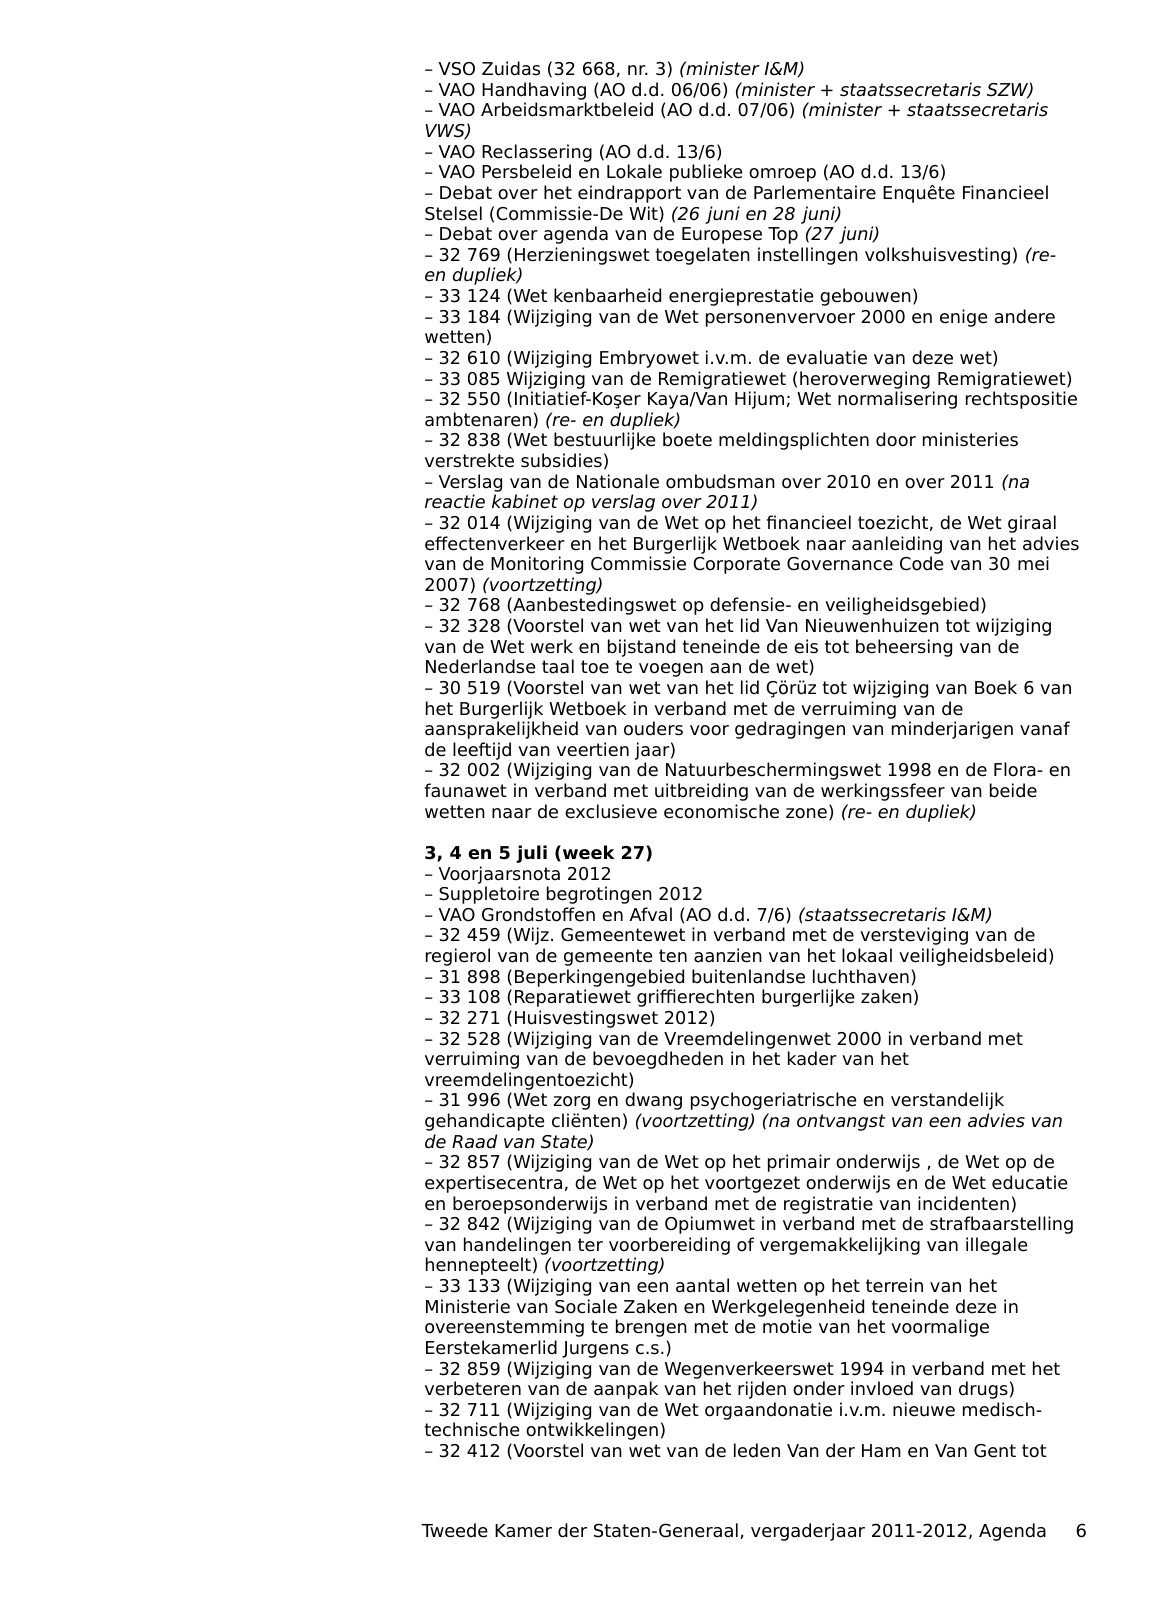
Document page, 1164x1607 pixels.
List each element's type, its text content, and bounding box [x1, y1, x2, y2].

table_cell [401, 430, 418, 472]
table_cell [77, 389, 401, 430]
table_cell [401, 864, 418, 884]
table_cell [401, 678, 418, 760]
table_cell – 32 859 (Wijziging van de Wegenverkeerswet 1994 in verband met het verbeteren van de aanpak van het rijden onder invloed van drugs) [418, 1359, 1087, 1400]
table_cell [401, 80, 418, 100]
table_cell [77, 1090, 401, 1152]
table_cell [401, 472, 418, 513]
table_cell [401, 760, 418, 822]
table_cell [77, 1359, 401, 1400]
table_cell – 30 519 (Voorstel van wet van het lid Çörüz tot wijziging van Boek 6 van het Burgerlijk Wetboek in verband met de verruiming van de aansprakelijkheid van ouders voor gedragingen van minderjarigen vanaf de leeftijd van veertien jaar) [418, 678, 1087, 760]
table_cell [401, 1152, 418, 1214]
table_cell – 33 124 (Wet kenbaarheid energieprestatie gebouwen) [418, 286, 1087, 307]
table_cell [401, 595, 418, 616]
table_cell [77, 183, 401, 224]
table_cell – 32 459 (Wijz. Gemeentewet in verband met de versteviging van de regierol van de gemeente ten aanzien van het lokaal veiligheidsbeleid) [418, 925, 1087, 967]
table_cell – 32 271 (Huisvestingswet 2012) [418, 1008, 1087, 1028]
table_cell [77, 864, 401, 884]
table_cell [401, 183, 418, 224]
table_cell [401, 1090, 418, 1152]
table_cell [401, 1276, 418, 1358]
table_cell – VAO Grondstoffen en Afval (AO d.d. 7/6) (staatssecretaris I&M) [418, 905, 1087, 925]
table_cell [401, 1400, 418, 1441]
table_cell – 33 108 (Reparatiewet griffierechten burgerlijke zaken) [418, 987, 1087, 1008]
table_cell – 32 610 (Wijziging Embryowet i.v.m. de evaluatie van deze wet) [418, 348, 1087, 368]
table_cell – VAO Reclassering (AO d.d. 13/6) [418, 142, 1087, 162]
table_cell [401, 224, 418, 245]
table_cell – 32 412 (Voorstel van wet van de leden Van der Ham en Van Gent tot [418, 1441, 1087, 1462]
table_cell – 31 898 (Beperkingengebied buitenlandse luchthaven) [418, 967, 1087, 987]
table_cell [77, 905, 401, 925]
table_cell – Voorjaarsnota 2012 [418, 864, 1087, 884]
table_cell [77, 822, 401, 843]
table_cell [401, 369, 418, 389]
table_cell [401, 987, 418, 1008]
table_cell – 32 528 (Wijziging van de Vreemdelingenwet 2000 in verband met verruiming van de bevoegdheden in het kader van het vreemdelingentoezicht) [418, 1029, 1087, 1090]
table_cell [401, 100, 418, 142]
table_cell [401, 1008, 418, 1028]
table_cell [401, 616, 418, 678]
table_cell [77, 595, 401, 616]
table_cell [401, 925, 418, 967]
table_cell [401, 1441, 418, 1462]
table_cell [77, 513, 401, 595]
table_cell – 32 550 (Initiatief-Koşer Kaya/Van Hijum; Wet normalisering rechtspositie ambtenaren) (re- en dupliek) [418, 389, 1087, 430]
table_cell [77, 1214, 401, 1276]
table_cell [77, 224, 401, 245]
table_cell – 32 842 (Wijziging van de Opiumwet in verband met de strafbaarstelling van handelingen ter voorbereiding of vergemakkelijking van illegale hennepteelt) (voortzetting) [418, 1214, 1087, 1276]
table_cell [77, 1400, 401, 1441]
table_cell [401, 843, 418, 863]
table_cell [401, 307, 418, 348]
table_cell [401, 348, 418, 368]
table_cell [401, 884, 418, 905]
table_cell [77, 1008, 401, 1028]
table_cell [77, 348, 401, 368]
table_cell – 33 133 (Wijziging van een aantal wetten op het terrein van het Ministerie van Sociale Zaken en Werkgelegenheid teneinde deze in overeenstemming te brengen met de motie van het voormalige Eerstekamerlid Jurgens c.s.) [418, 1276, 1087, 1358]
table_cell – 32 838 (Wet bestuurlijke boete meldingsplichten door ministeries verstrekte subsidies) [418, 430, 1087, 472]
table_cell [401, 822, 418, 843]
table_cell – 32 002 (Wijziging van de Natuurbeschermingswet 1998 en de Flora- en faunawet in verband met uitbreiding van de werkingssfeer van beide wetten naar de exclusieve economische zone) (re- en dupliek) [418, 760, 1087, 822]
table_cell [77, 1152, 401, 1214]
table_cell [77, 1276, 401, 1358]
table_cell [77, 1441, 401, 1462]
table_cell [77, 925, 401, 967]
table_cell – Debat over agenda van de Europese Top (27 juni) [418, 224, 1087, 245]
table_cell [401, 389, 418, 430]
table_cell [77, 286, 401, 307]
table_cell [77, 987, 401, 1008]
table_cell [401, 1359, 418, 1400]
table_cell [77, 307, 401, 348]
table_cell [77, 678, 401, 760]
table_cell – 32 711 (Wijziging van de Wet orgaandonatie i.v.m. nieuwe medisch-technische ontwikkelingen) [418, 1400, 1087, 1441]
table_cell [401, 513, 418, 595]
table_cell [401, 142, 418, 162]
table_cell [77, 162, 401, 183]
table_cell – 32 857 (Wijziging van de Wet op het primair onderwijs , de Wet op de expertisecentra, de Wet op het voortgezet onderwijs en de Wet educatie en beroepsonderwijs in verband met de registratie van incidenten) [418, 1152, 1087, 1214]
table_cell [77, 472, 401, 513]
table_cell [401, 1029, 418, 1090]
table_cell [77, 369, 401, 389]
table_cell – 32 768 (Aanbestedingswet op defensie- en veiligheidsgebied) [418, 595, 1087, 616]
table_cell [77, 843, 401, 863]
table_cell – Debat over het eindrapport van de Parlementaire Enquête Financieel Stelsel (Commissie-De Wit) (26 juni en 28 juni) [418, 183, 1087, 224]
table_cell [77, 884, 401, 905]
table_cell – 33 184 (Wijziging van de Wet personenvervoer 2000 en enige andere wetten) [418, 307, 1087, 348]
table_cell [77, 100, 401, 142]
table_cell [401, 245, 418, 286]
table_cell [401, 59, 418, 80]
table_cell – 32 769 (Herzieningswet toegelaten instellingen volkshuisvesting) (re- en dupliek) [418, 245, 1087, 286]
table_cell [401, 286, 418, 307]
table_cell [418, 822, 1087, 843]
table_cell [401, 905, 418, 925]
table_cell [77, 80, 401, 100]
table_cell [401, 967, 418, 987]
table_cell – 32 014 (Wijziging van de Wet op het financieel toezicht, de Wet giraal effectenverkeer en het Burgerlijk Wetboek naar aanleiding van het advies van de Monitoring Commissie Corporate Governance Code van 30 mei 2007) (voortzetting) [418, 513, 1087, 595]
table_cell [77, 430, 401, 472]
table_cell [77, 760, 401, 822]
table_cell – 32 328 (Voorstel van wet van het lid Van Nieuwenhuizen tot wijziging van de Wet werk en bijstand teneinde de eis tot beheersing van de Nederlandse taal toe te voegen aan de wet) [418, 616, 1087, 678]
table_cell [77, 59, 401, 80]
table_cell – Verslag van de Nationale ombudsman over 2010 en over 2011 (na reactie kabinet op verslag over 2011) [418, 472, 1087, 513]
table_cell [401, 162, 418, 183]
table_cell [77, 142, 401, 162]
table_cell – VAO Persbeleid en Lokale publieke omroep (AO d.d. 13/6) [418, 162, 1087, 183]
table_cell – VSO Zuidas (32 668, nr. 3) (minister I&M) [418, 59, 1087, 80]
table_cell [77, 616, 401, 678]
table_cell [77, 1029, 401, 1090]
table_cell – VAO Handhaving (AO d.d. 06/06) (minister + staatssecretaris SZW) [418, 80, 1087, 100]
table_cell [77, 967, 401, 987]
table_cell 3, 4 en 5 juli (week 27) [418, 843, 1087, 863]
table_cell – 31 996 (Wet zorg en dwang psychogeriatrische en verstandelijk gehandicapte cliënten) (voortzetting) (na ontvangst van een advies van de Raad van State) [418, 1090, 1087, 1152]
table_cell [77, 245, 401, 286]
table_cell – Suppletoire begrotingen 2012 [418, 884, 1087, 905]
table_cell [401, 1214, 418, 1276]
table_cell – VAO Arbeidsmarktbeleid (AO d.d. 07/06) (minister + staatssecretaris VWS) [418, 100, 1087, 142]
table_cell – 33 085 Wijziging van de Remigratiewet (heroverweging Remigratiewet) [418, 369, 1087, 389]
